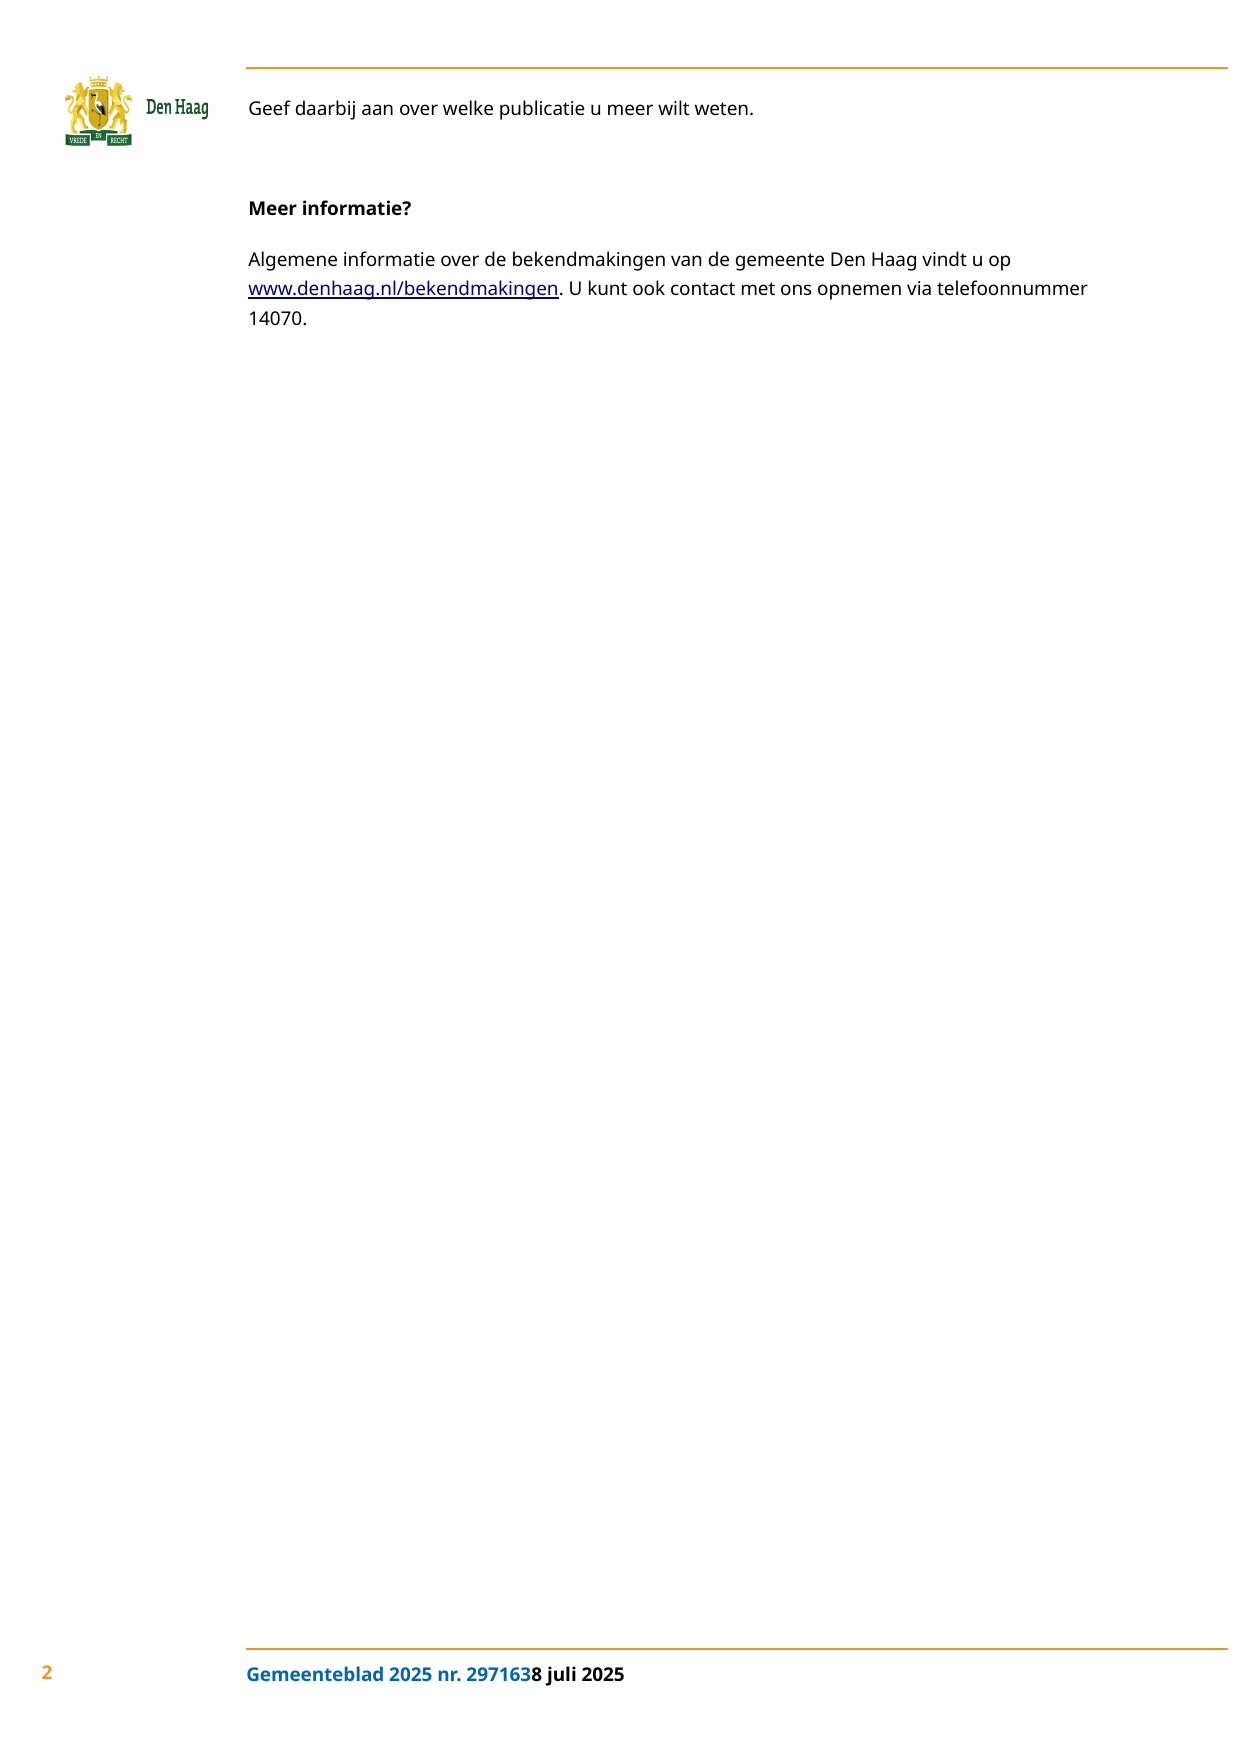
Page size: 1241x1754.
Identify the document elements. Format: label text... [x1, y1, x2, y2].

text Meer informatie? [248, 196, 1152, 221]
picture [41, 47, 231, 172]
text Geef daarbij aan over welke publicatie u meer wilt weten. [248, 95, 1152, 121]
text Algemene informatie over de bekendmakingen van de gemeente Den Haag vindt u op www.denhaag.nl/bekendmakingen. U kunt ook contact met ons opnemen via telefoonnummer 14070. [248, 246, 1152, 331]
